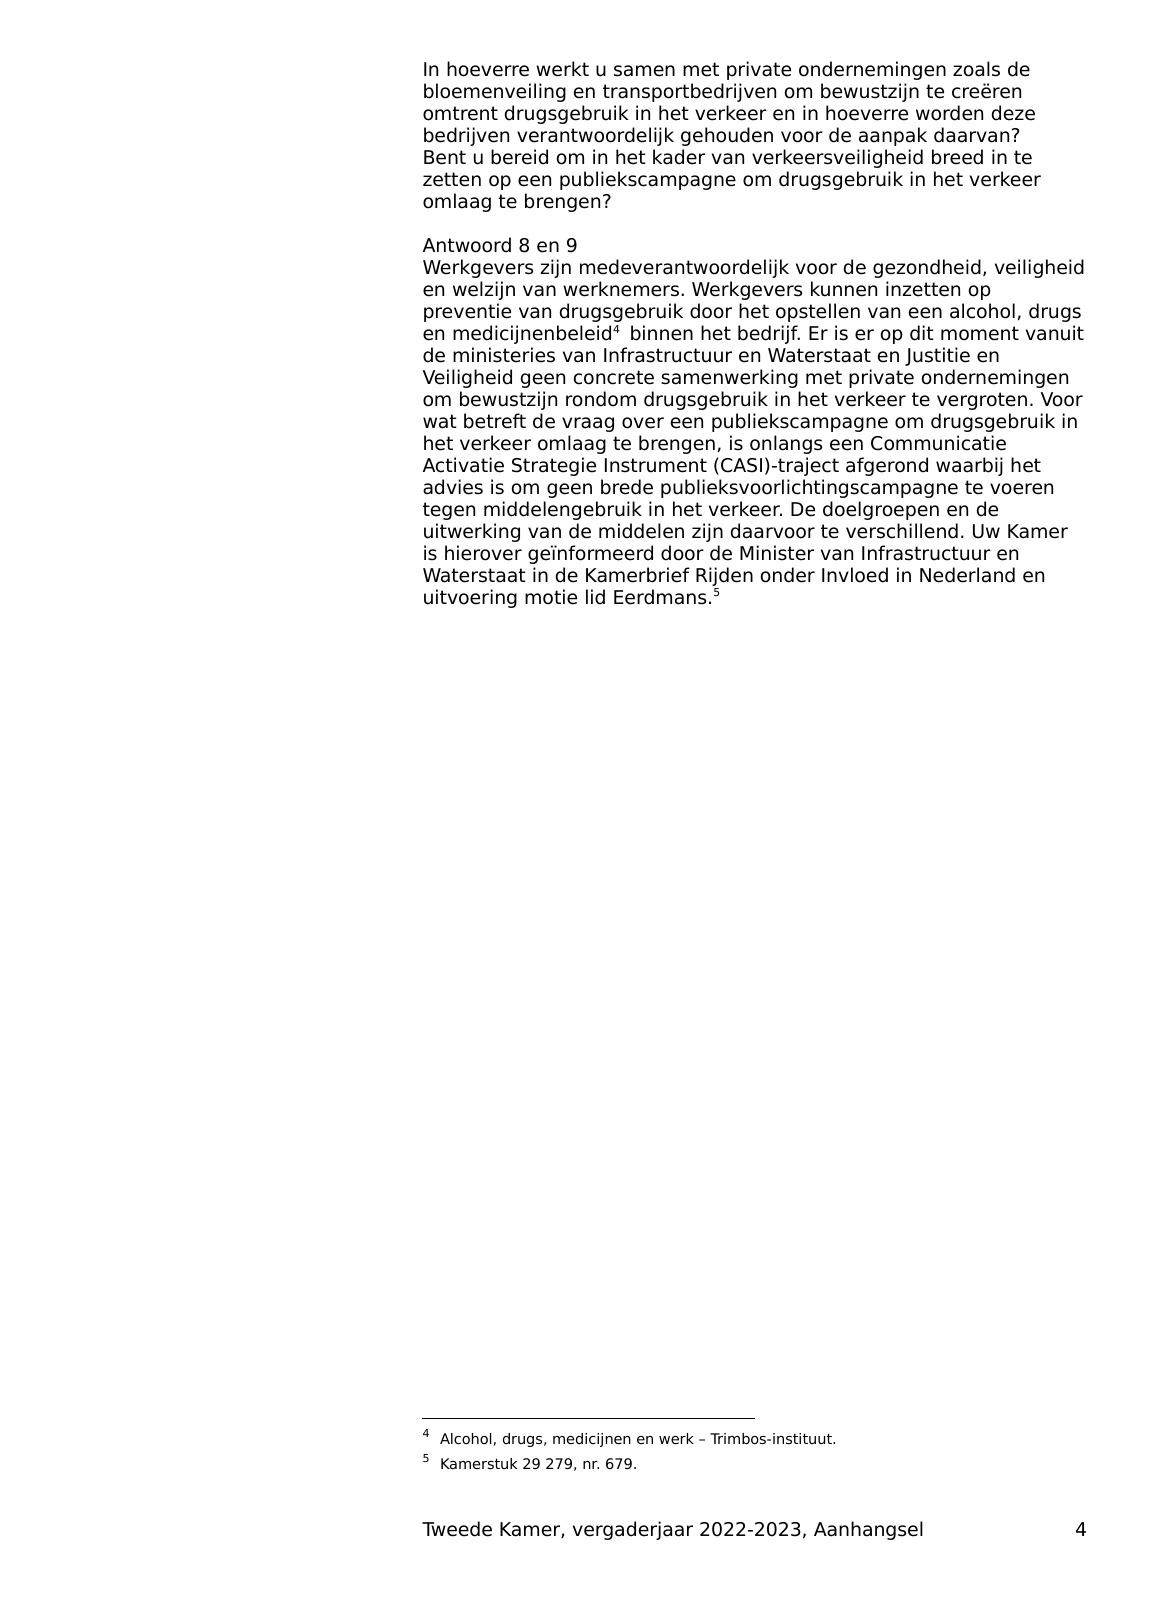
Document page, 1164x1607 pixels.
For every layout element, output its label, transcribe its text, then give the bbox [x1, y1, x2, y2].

text Antwoord 8 en 9 [422, 235, 1087, 257]
text Alcohol, drugs, medicijnen en werk – Trimbos-instituut. [422, 1427, 1087, 1449]
text Bent u bereid om in het kader van verkeersveiligheid breed in te zetten op een publiekscampagne om drugsgebruik in het verkeer omlaag te brengen? [422, 147, 1087, 213]
text In hoeverre werkt u samen met private ondernemingen zoals de bloemenveiling en transportbedrijven om bewustzijn te creëren omtrent drugsgebruik in het verkeer en in hoeverre worden deze bedrijven verantwoordelijk gehouden voor de aanpak daarvan? [422, 59, 1087, 147]
text Kamerstuk 29 279, nr. 679. [422, 1452, 1087, 1474]
text Werkgevers zijn medeverantwoordelijk voor de gezondheid, veiligheid en welzijn van werknemers. Werkgevers kunnen inzetten op preventie van drugsgebruik door het opstellen van een alcohol, drugs en medicijnenbeleid binnen het bedrijf. Er is er op dit moment vanuit de ministeries van Infrastructuur en Waterstaat en Justitie en Veiligheid geen concrete samenwerking met private ondernemingen om bewustzijn rondom drugsgebruik in het verkeer te vergroten. Voor wat betreft de vraag over een publiekscampagne om drugsgebruik in het verkeer omlaag te brengen, is onlangs een Communicatie Activatie Strategie Instrument (CASI)-traject afgerond waarbij het advies is om geen brede publieksvoorlichtingscampagne te voeren tegen middelengebruik in het verkeer. De doelgroepen en de uitwerking van de middelen zijn daarvoor te verschillend. Uw Kamer is hierover geïnformeerd door de Minister van Infrastructuur en Waterstaat in de Kamerbrief Rijden onder Invloed in Nederland en uitvoering motie lid Eerdmans. [422, 257, 1087, 609]
